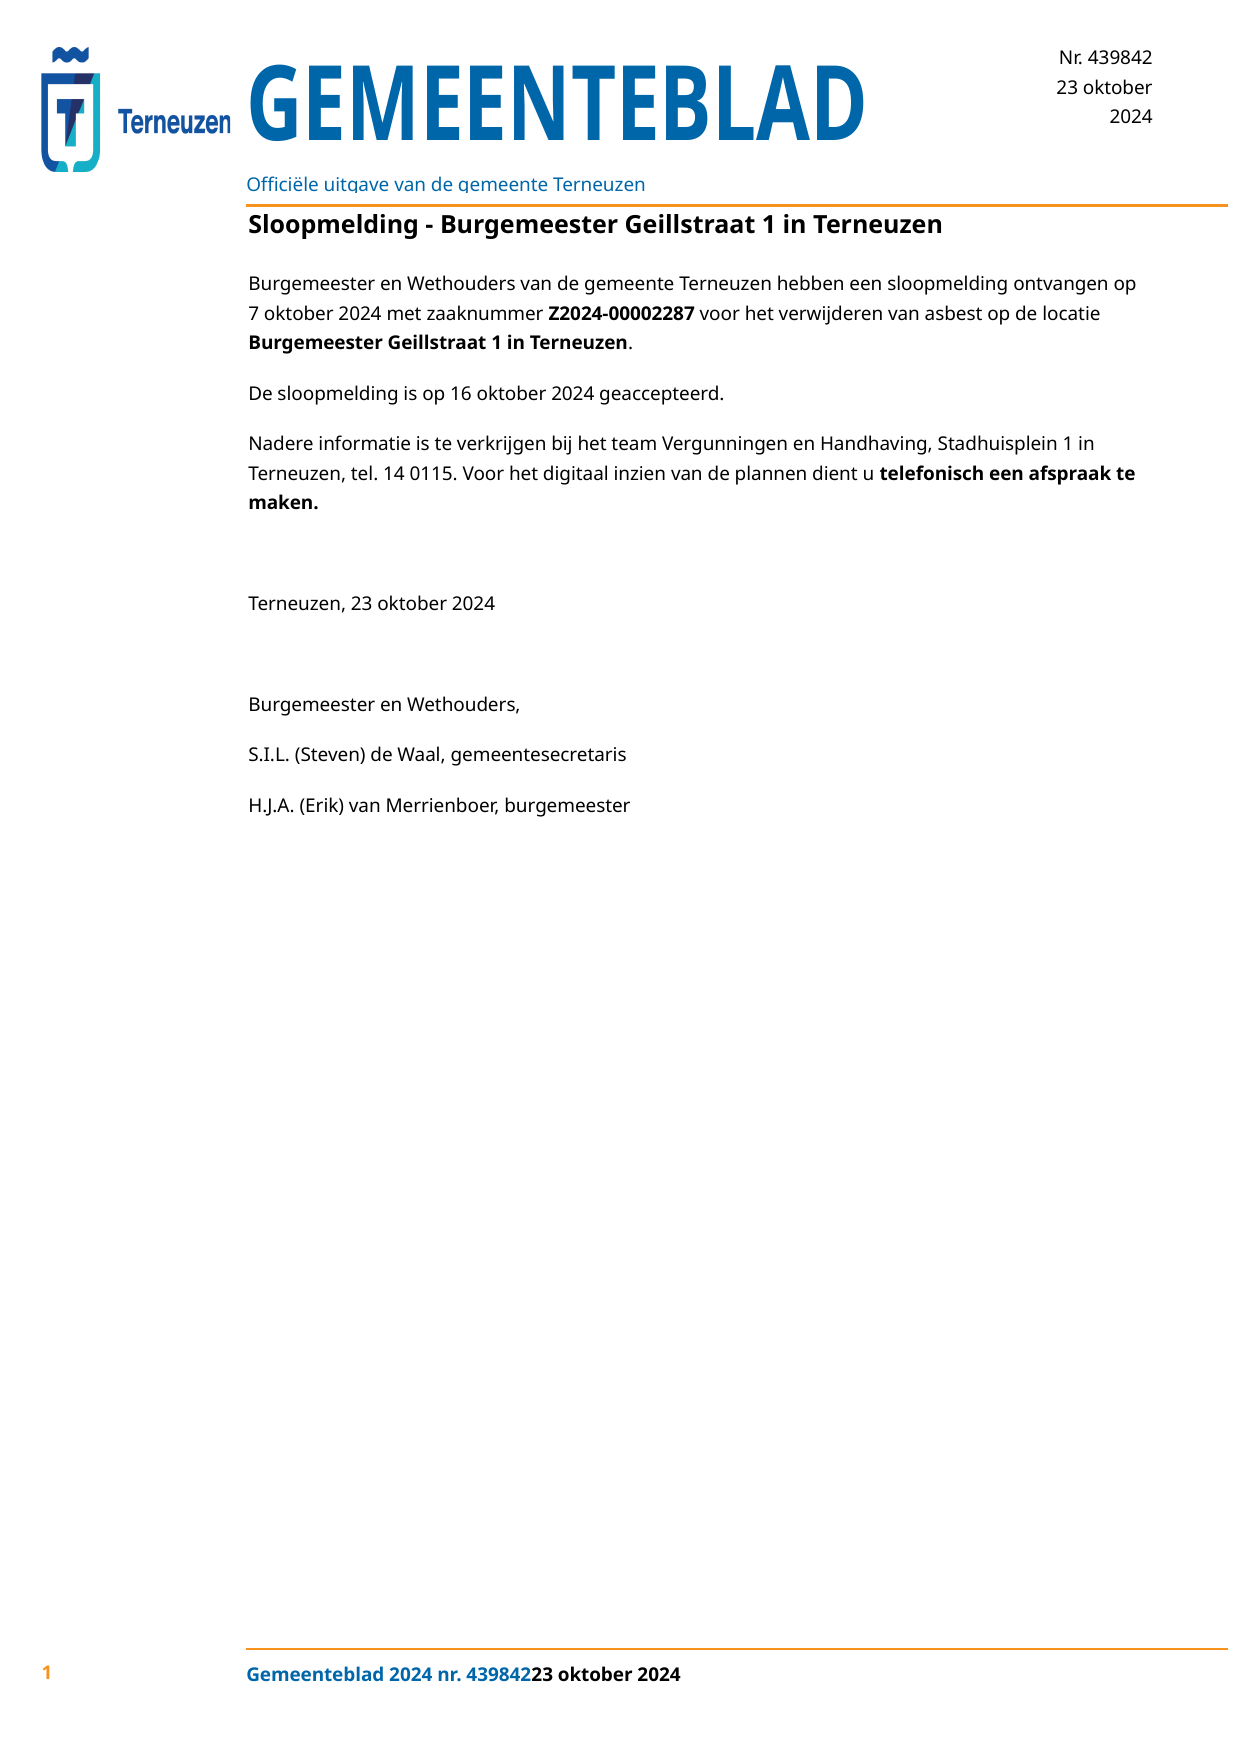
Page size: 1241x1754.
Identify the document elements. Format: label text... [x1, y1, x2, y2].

picture [41, 47, 231, 172]
text Sloopmelding - Burgemeester Geillstraat 1 in Terneuzen [248, 207, 1152, 241]
text S.I.L. (Steven) de Waal, gemeentesecretaris [248, 742, 1152, 767]
text H.J.A. (Erik) van Merrienboer, burgemeester [248, 792, 1152, 818]
text Burgemeester en Wethouders van de gemeente Terneuzen hebben een sloopmelding ontvangen op 7 oktober 2024 met zaaknummer Z2024-00002287 voor het verwijderen van asbest op de locatie Burgemeester Geillstraat 1 in Terneuzen. [248, 270, 1152, 355]
text Nadere informatie is te verkrijgen bij het team Vergunningen en Handhaving, Stadhuisplein 1 in Terneuzen, tel. 14 0115. Voor het digitaal inzien van de plannen dient u telefonisch een afspraak te maken. [248, 430, 1152, 515]
text De sloopmelding is op 16 oktober 2024 geaccepteerd. [248, 380, 1152, 406]
text Burgemeester en Wethouders, [248, 691, 1152, 717]
text Terneuzen, 23 oktober 2024 [248, 590, 1152, 616]
